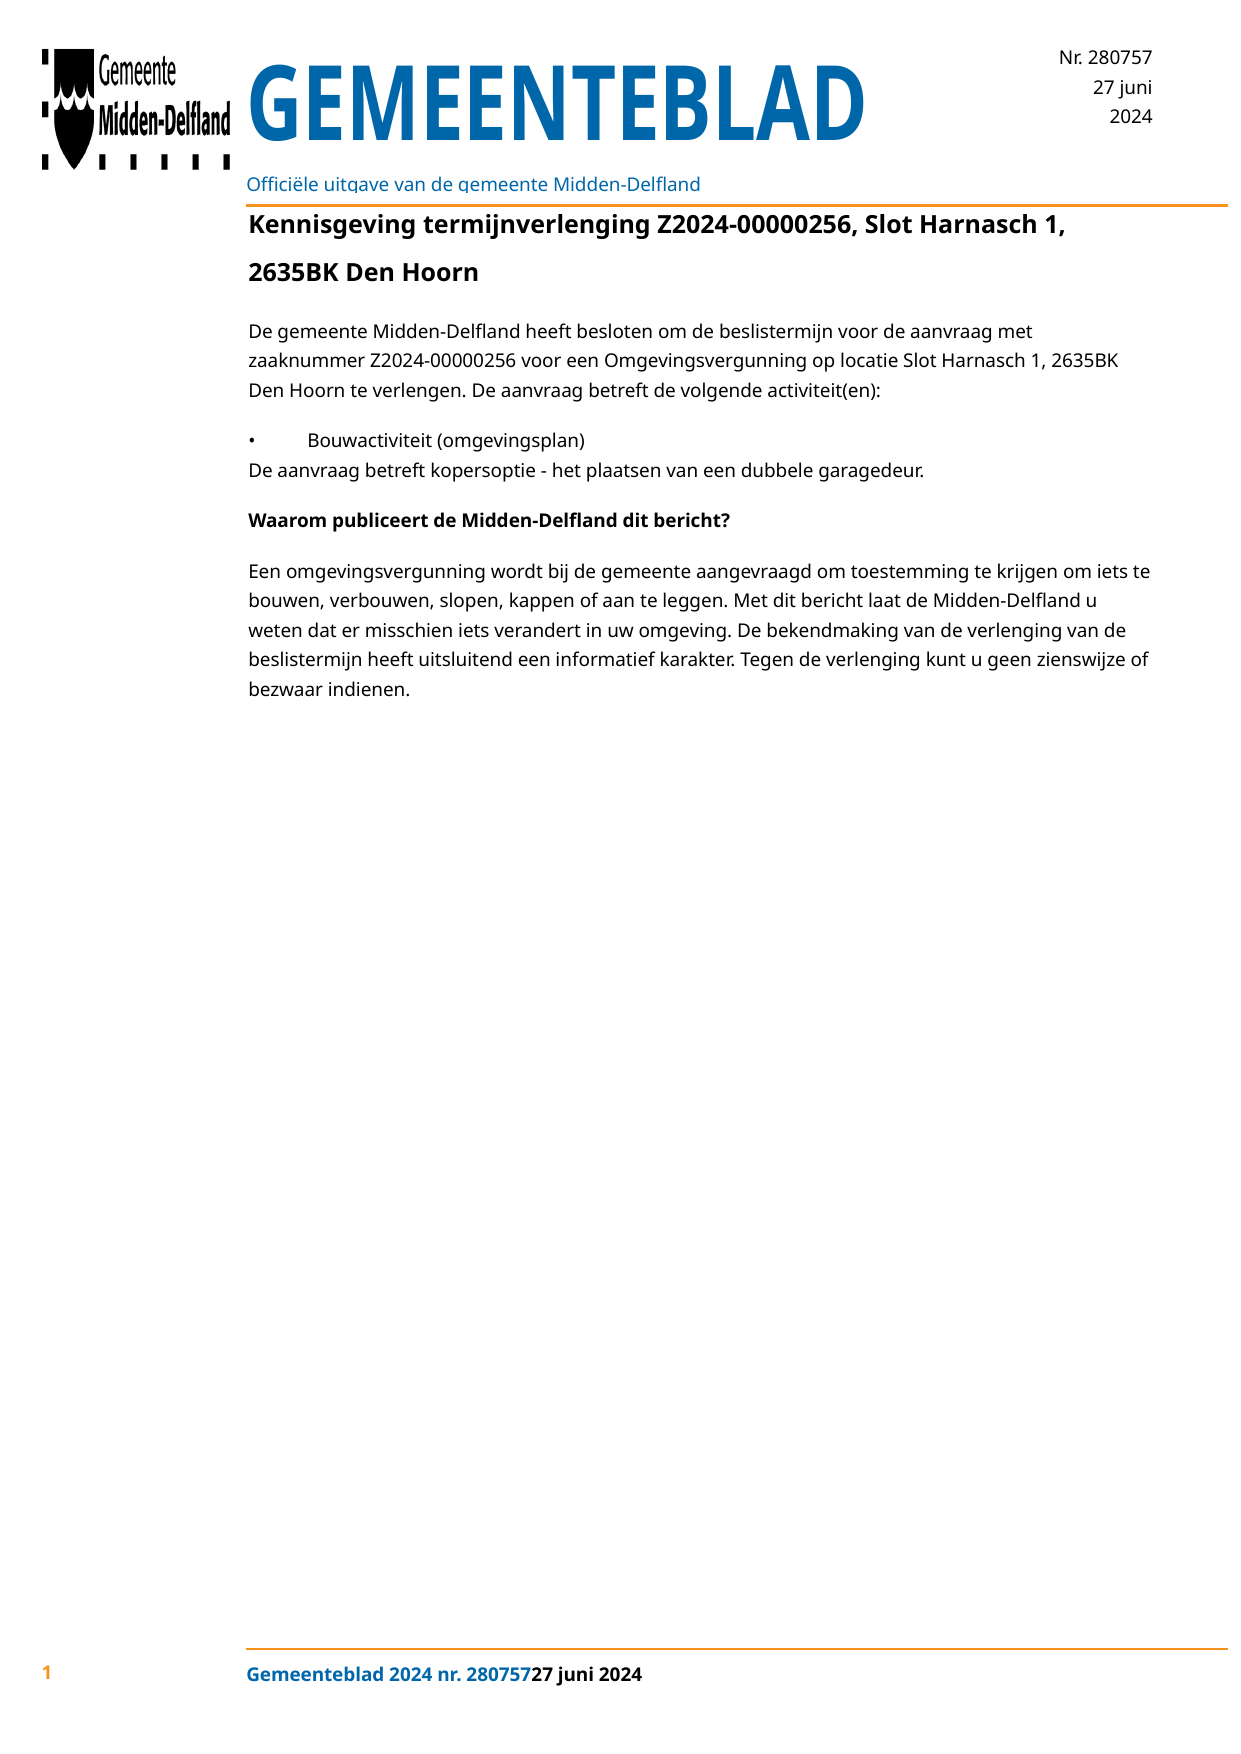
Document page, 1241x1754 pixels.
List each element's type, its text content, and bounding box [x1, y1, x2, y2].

text De aanvraag betreft kopersoptie - het plaatsen van een dubbele garagedeur. [248, 457, 1152, 483]
text Kennisgeving termijnverlenging Z2024-00000256, Slot Harnasch 1, 2635BK Den Hoorn [248, 207, 1152, 288]
list Bouwactiviteit (omgevingsplan) [248, 427, 1152, 453]
text Een omgevingsvergunning wordt bij de gemeente aangevraagd om toestemming te krijgen om iets te bouwen, verbouwen, slopen, kappen of aan te leggen. Met dit bericht laat de Midden-Delfland u weten dat er misschien iets verandert in uw omgeving. De bekendmaking van de verlenging van de beslistermijn heeft uitsluitend een informatief karakter. Tegen de verlenging kunt u geen zienswijze of bezwaar indienen. [248, 558, 1152, 702]
picture [41, 47, 231, 172]
text De gemeente Midden-Delfland heeft besloten om de beslistermijn voor de aanvraag met zaaknummer Z2024-00000256 voor een Omgevingsvergunning op locatie Slot Harnasch 1, 2635BK Den Hoorn te verlengen. De aanvraag betreft de volgende activiteit(en): [248, 318, 1152, 403]
text Waarom publiceert de Midden-Delfland dit bericht? [248, 507, 1152, 533]
